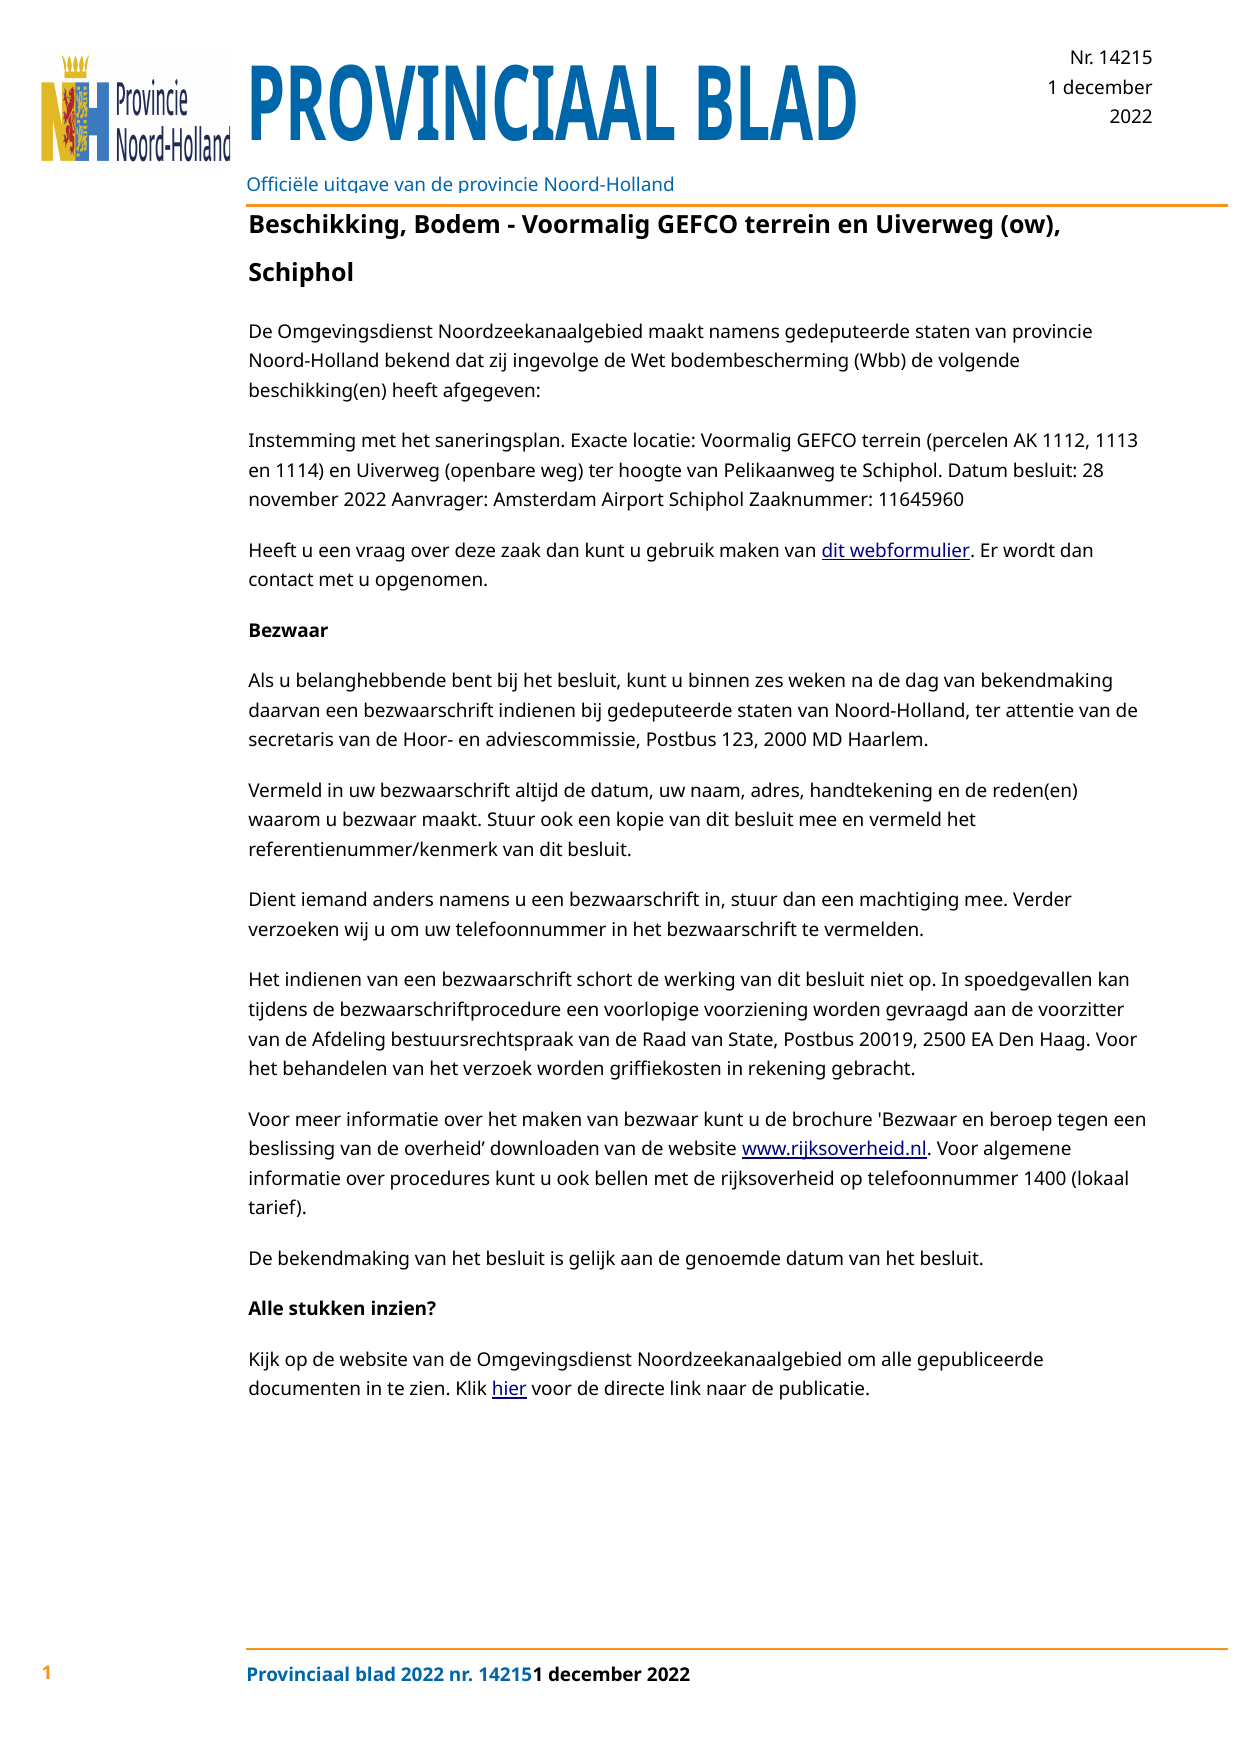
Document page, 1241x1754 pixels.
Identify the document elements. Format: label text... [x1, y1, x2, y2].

text Instemming met het saneringsplan. Exacte locatie: Voormalig GEFCO terrein (percelen AK 1112, 1113 en 1114) en Uiverweg (openbare weg) ter hoogte van Pelikaanweg te Schiphol. Datum besluit: 28 november 2022 Aanvrager: Amsterdam Airport Schiphol Zaaknummer: 11645960 [248, 427, 1152, 512]
text Als u belanghebbende bent bij het besluit, kunt u binnen zes weken na de dag van bekendmaking daarvan een bezwaarschrift indienen bij gedeputeerde staten van Noord-Holland, ter attentie van de secretaris van de Hoor- en adviescommissie, Postbus 123, 2000 MD Haarlem. [248, 667, 1152, 752]
text Vermeld in uw bezwaarschrift altijd de datum, uw naam, adres, handtekening en de reden(en) waarom u bezwaar maakt. Stuur ook een kopie van dit besluit mee en vermeld het referentienummer/kenmerk van dit besluit. [248, 777, 1152, 862]
text De bekendmaking van het besluit is gelijk aan de genoemde datum van het besluit. [248, 1245, 1152, 1271]
text Alle stukken inzien? [248, 1295, 1152, 1321]
text Beschikking, Bodem - Voormalig GEFCO terrein en Uiverweg (ow), Schiphol [248, 207, 1152, 288]
text Dient iemand anders namens u een bezwaarschrift in, stuur dan een machtiging mee. Verder verzoeken wij u om uw telefoonnummer in het bezwaarschrift te vermelden. [248, 887, 1152, 942]
text Voor meer informatie over het maken van bezwaar kunt u de brochure 'Bezwaar en beroep tegen een beslissing van de overheid’ downloaden van de website www.rijksoverheid.nl. Voor algemene informatie over procedures kunt u ook bellen met de rijksoverheid op telefoonnummer 1400 (lokaal tarief). [248, 1106, 1152, 1220]
text Kijk op de website van de Omgevingsdienst Noordzeekanaalgebied om alle gepubliceerde documenten in te zien. Klik hier voor de directe link naar de publicatie. [248, 1346, 1152, 1401]
text Bezwaar [248, 617, 1152, 643]
text Het indienen van een bezwaarschrift schort de werking van dit besluit niet op. In spoedgevallen kan tijdens de bezwaarschriftprocedure een voorlopige voorziening worden gevraagd aan de voorzitter van de Afdeling bestuursrechtspraak van de Raad van State, Postbus 20019, 2500 EA Den Haag. Voor het behandelen van het verzoek worden griffiekosten in rekening gebracht. [248, 967, 1152, 1081]
picture [41, 47, 231, 172]
text De Omgevingsdienst Noordzeekanaalgebied maakt namens gedeputeerde staten van provincie Noord-Holland bekend dat zij ingevolge de Wet bodembescherming (Wbb) de volgende beschikking(en) heeft afgegeven: [248, 318, 1152, 403]
text Heeft u een vraag over deze zaak dan kunt u gebruik maken van dit webformulier. Er wordt dan contact met u opgenomen. [248, 537, 1152, 592]
